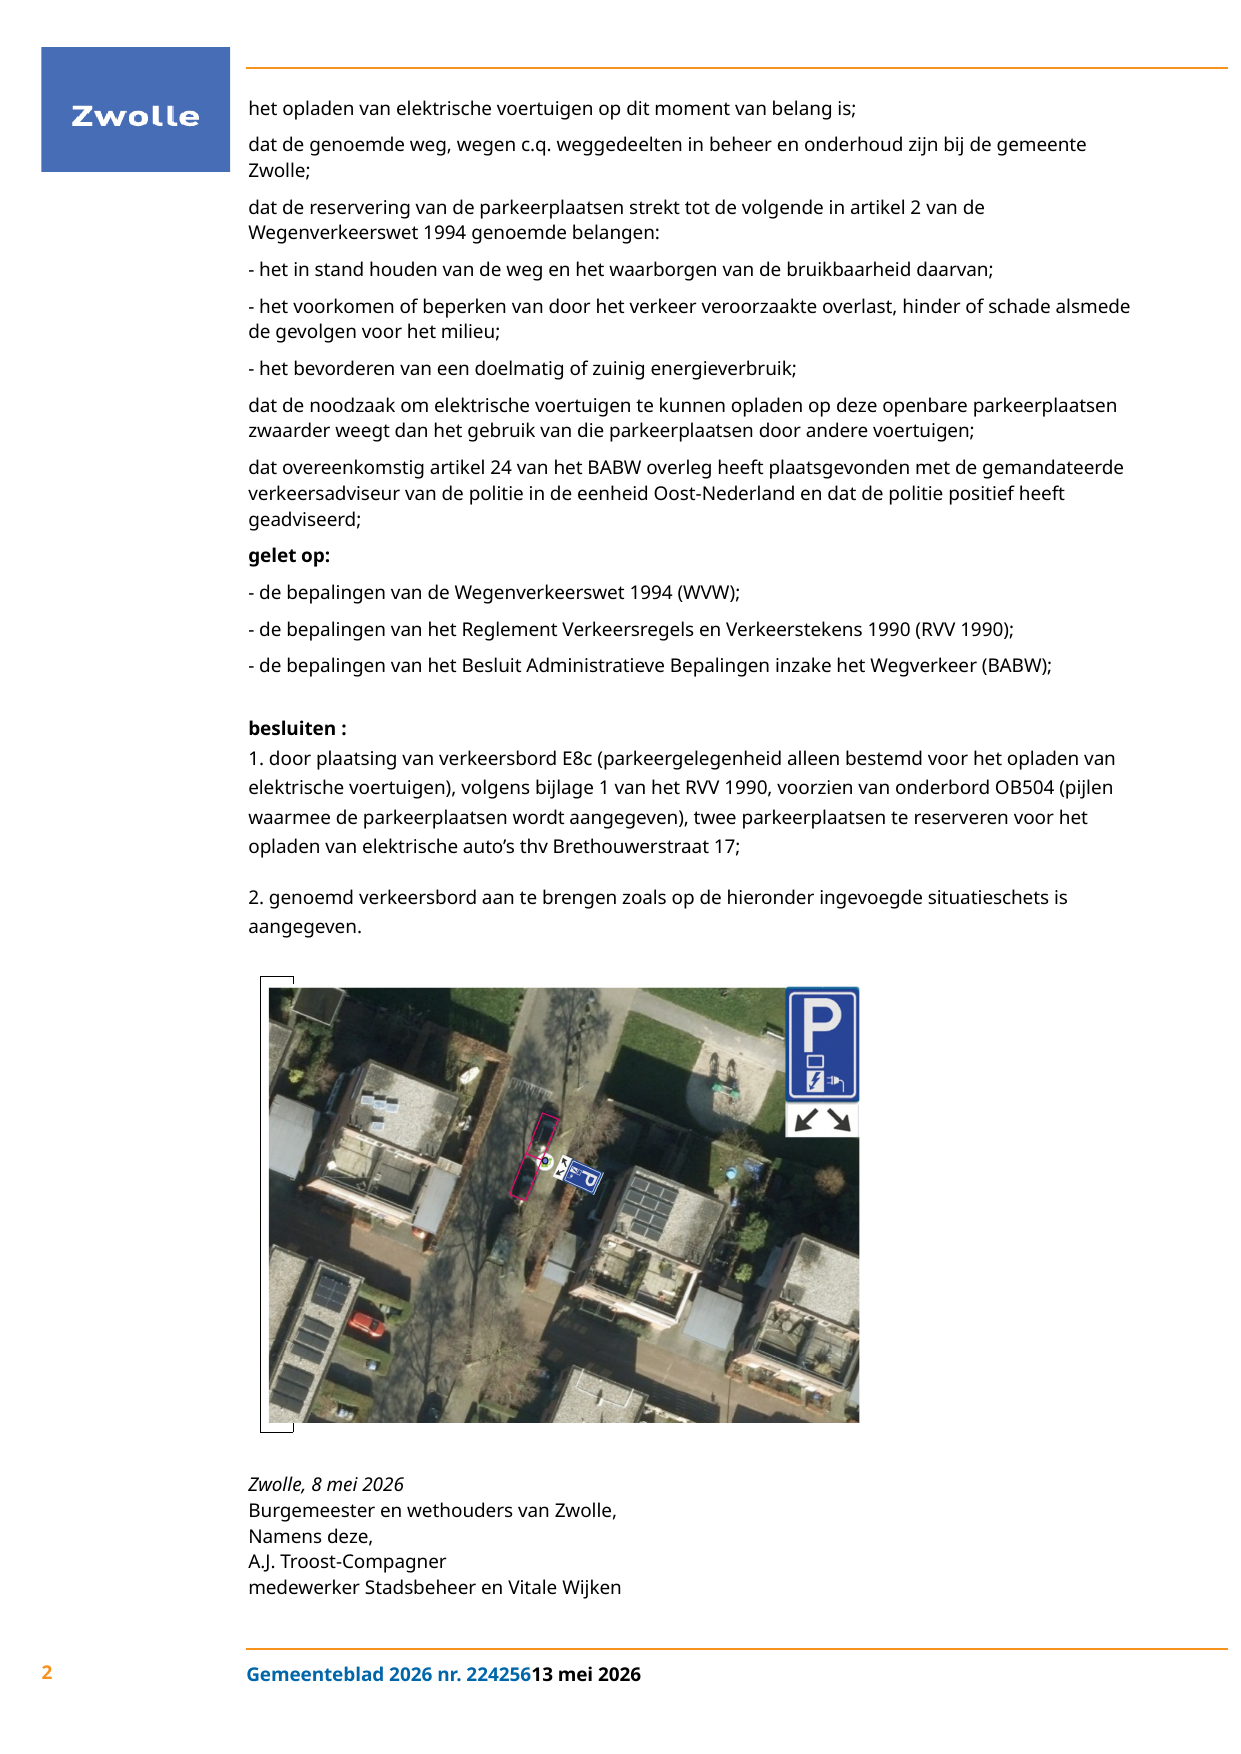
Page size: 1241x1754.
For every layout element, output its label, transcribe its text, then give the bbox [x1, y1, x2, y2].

text - de bepalingen van het Reglement Verkeersregels en Verkeerstekens 1990 (RVV 1990); [248, 616, 1152, 642]
picture [268, 984, 860, 1423]
text dat de noodzaak om elektrische voertuigen te kunnen opladen op deze openbare parkeerplaatsen zwaarder weegt dan het gebruik van die parkeerplaatsen door andere voertuigen; [248, 392, 1152, 443]
text - de bepalingen van de Wegenverkeerswet 1994 (WVW); [248, 579, 1152, 605]
text medewerker Stadsbeheer en Vitale Wijken [248, 1574, 1152, 1600]
text 2. genoemd verkeersbord aan te brengen zoals op de hieronder ingevoegde situatieschets is aangegeven. [248, 884, 1152, 939]
text Namens deze, [248, 1523, 1152, 1549]
text Zwolle, 8 mei 2026 [248, 1472, 1152, 1497]
text gelet op: [248, 542, 1152, 568]
text - het bevorderen van een doelmatig of zuinig energieverbruik; [248, 355, 1152, 381]
picture [41, 47, 231, 172]
text het opladen van elektrische voertuigen op dit moment van belang is; [248, 95, 1152, 121]
text A.J. Troost-Compagner [248, 1549, 1152, 1574]
text Burgemeester en wethouders van Zwolle, [248, 1497, 1152, 1523]
text dat de reservering van de parkeerplaatsen strekt tot de volgende in artikel 2 van de Wegenverkeerswet 1994 genoemde belangen: [248, 194, 1152, 245]
text besluiten : [248, 715, 1152, 741]
text - de bepalingen van het Besluit Administratieve Bepalingen inzake het Wegverkeer (BABW); [248, 652, 1152, 678]
text 1. door plaatsing van verkeersbord E8c (parkeergelegenheid alleen bestemd voor het opladen van elektrische voertuigen), volgens bijlage 1 van het RVV 1990, voorzien van onderbord OB504 (pijlen waarmee de parkeerplaatsen wordt aangegeven), twee parkeerplaatsen te reserveren voor het opladen van elektrische auto’s thv Brethouwerstraat 17; [248, 745, 1152, 859]
text dat overeenkomstig artikel 24 van het BABW overleg heeft plaatsgevonden met de gemandateerde verkeersadviseur van de politie in de eenheid Oost-Nederland en dat de politie positief heeft geadviseerd; [248, 454, 1152, 532]
text - het in stand houden van de weg en het waarborgen van de bruikbaarheid daarvan; [248, 256, 1152, 282]
text dat de genoemde weg, wegen c.q. weggedeelten in beheer en onderhoud zijn bij de gemeente Zwolle; [248, 131, 1152, 183]
text - het voorkomen of beperken van door het verkeer veroorzaakte overlast, hinder of schade alsmede de gevolgen voor het milieu; [248, 293, 1152, 344]
